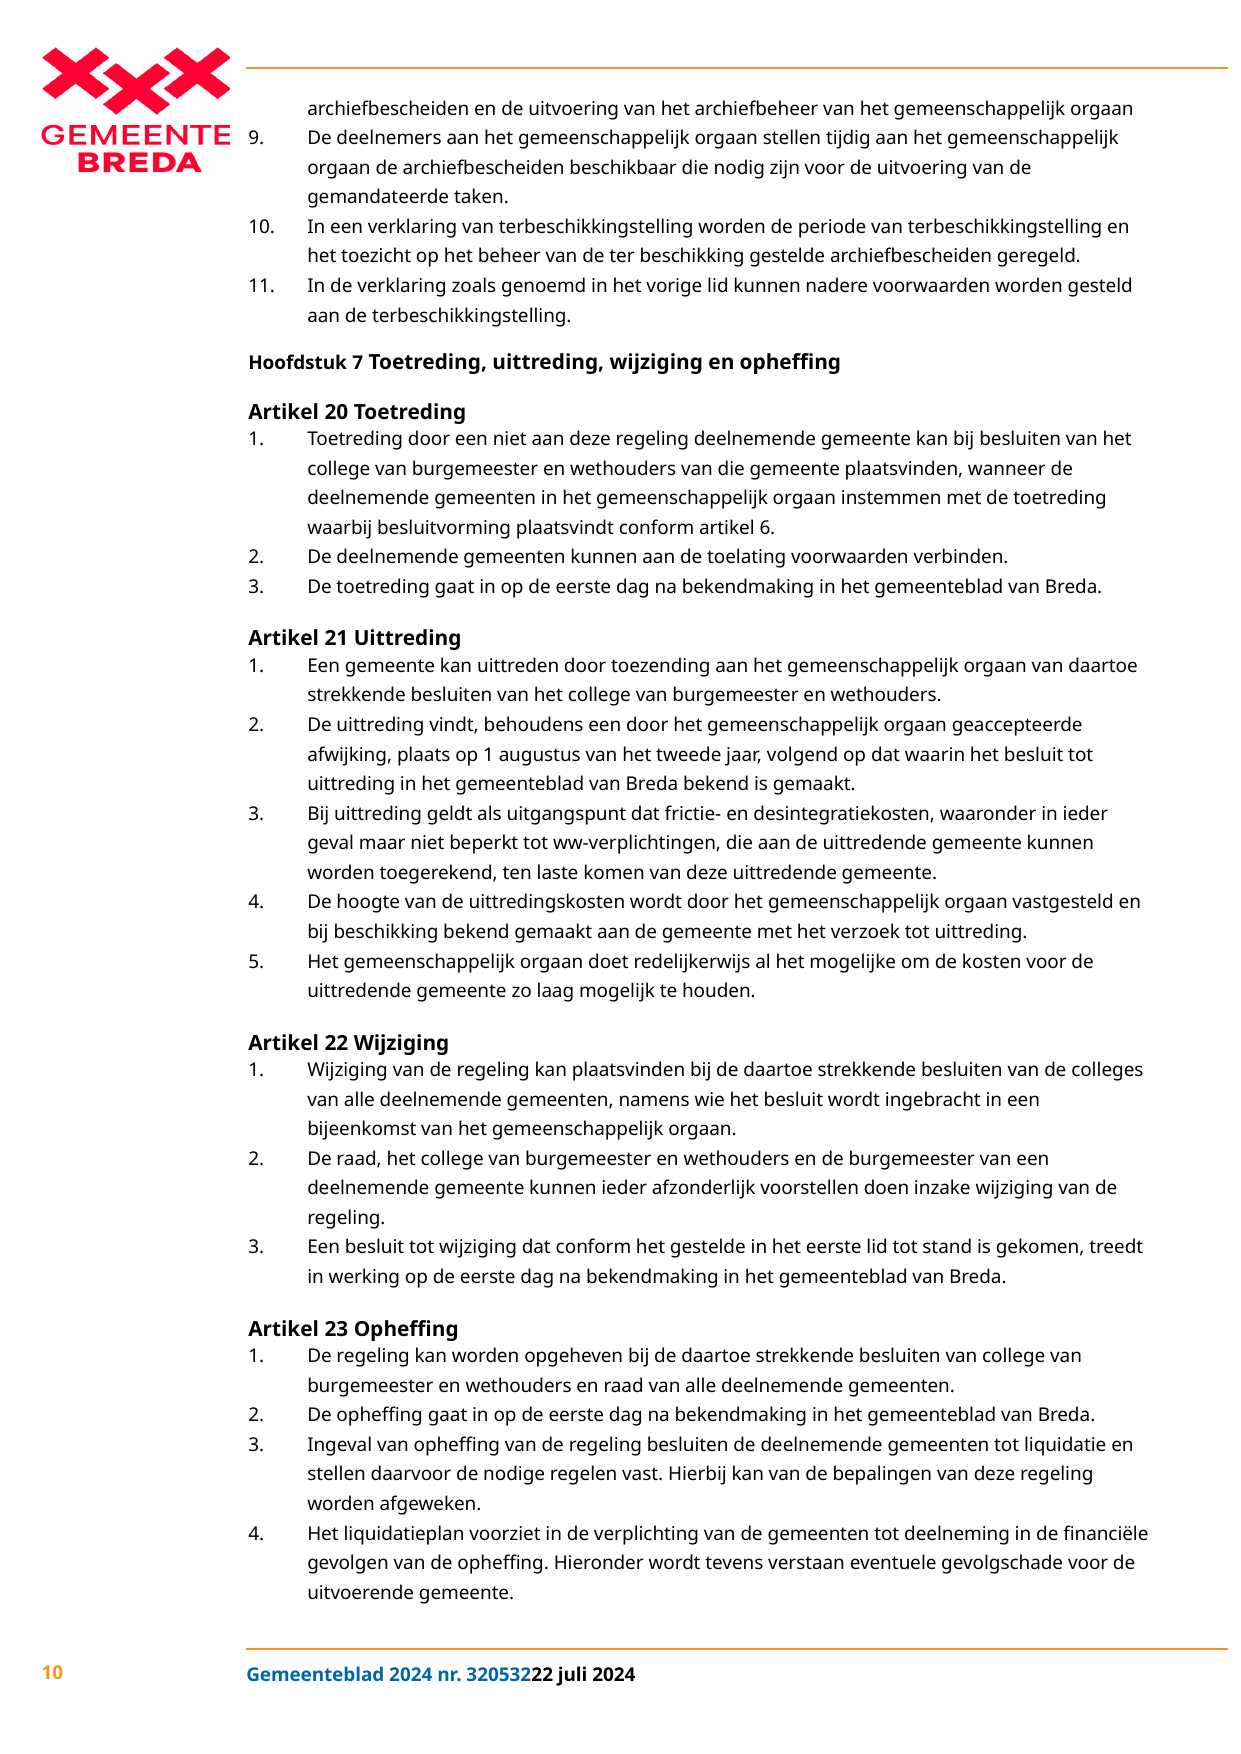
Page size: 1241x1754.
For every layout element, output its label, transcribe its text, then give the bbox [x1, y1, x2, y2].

list De toetreding gaat in op de eerste dag na bekendmaking in het gemeenteblad van Breda. [248, 573, 1152, 599]
text Hoofdstuk 7 Toetreding, uittreding, wijziging en opheffing [248, 347, 1152, 376]
list Het liquidatieplan voorziet in de verplichting van de gemeenten tot deelneming in de financiële gevolgen van de opheffing. Hieronder wordt tevens verstaan eventuele gevolgschade voor de uitvoerende gemeente. [248, 1520, 1152, 1604]
list In de verklaring zoals genoemd in het vorige lid kunnen nadere voorwaarden worden gesteld aan de terbeschikkingstelling. [248, 272, 1152, 328]
list De hoogte van de uittredingskosten wordt door het gemeenschappelijk orgaan vastgesteld en bij beschikking bekend gemaakt aan de gemeente met het verzoek tot uittreding. [248, 889, 1152, 944]
list Wijziging van de regeling kan plaatsvinden bij de daartoe strekkende besluiten van de colleges van alle deelnemende gemeenten, namens wie het besluit wordt ingebracht in een bijeenkomst van het gemeenschappelijk orgaan. [248, 1056, 1152, 1141]
list Een gemeente kan uittreden door toezending aan het gemeenschappelijk orgaan van daartoe strekkende besluiten van het college van burgemeester en wethouders. [248, 652, 1152, 707]
list Een besluit tot wijziging dat conform het gestelde in het eerste lid tot stand is gekomen, treedt in werking op de eerste dag na bekendmaking in het gemeenteblad van Breda. [248, 1234, 1152, 1289]
list In een verklaring van terbeschikkingstelling worden de periode van terbeschikkingstelling en het toezicht op het beheer van de ter beschikking gestelde archiefbescheiden geregeld. [248, 213, 1152, 268]
list Het gemeenschappelijk orgaan doet redelijkerwijs al het mogelijke om de kosten voor de uittredende gemeente zo laag mogelijk te houden. [248, 948, 1152, 1003]
list De opheffing gaat in op de eerste dag na bekendmaking in het gemeenteblad van Breda. [248, 1401, 1152, 1427]
text Artikel 23 Opheffing [248, 1314, 1152, 1342]
list De raad, het college van burgemeester en wethouders en de burgemeester van een deelnemende gemeente kunnen ieder afzonderlijk voorstellen doen inzake wijziging van de regeling. [248, 1145, 1152, 1230]
list Ingeval van opheffing van de regeling besluiten de deelnemende gemeenten tot liquidatie en stellen daarvoor de nodige regelen vast. Hierbij kan van de bepalingen van deze regeling worden afgeweken. [248, 1431, 1152, 1516]
list archiefbescheiden en de uitvoering van het archiefbeheer van het gemeenschappelijk orgaan [248, 95, 1152, 121]
list De regeling kan worden opgeheven bij de daartoe strekkende besluiten van college van burgemeester en wethouders en raad van alle deelnemende gemeenten. [248, 1342, 1152, 1397]
list De deelnemers aan het gemeenschappelijk orgaan stellen tijdig aan het gemeenschappelijk orgaan de archiefbescheiden beschikbaar die nodig zijn voor de uitvoering van de gemandateerde taken. [248, 124, 1152, 209]
list De uittreding vindt, behoudens een door het gemeenschappelijk orgaan geaccepteerde afwijking, plaats op 1 augustus van het tweede jaar, volgend op dat waarin het besluit tot uittreding in het gemeenteblad van Breda bekend is gemaakt. [248, 711, 1152, 796]
text Artikel 22 Wijziging [248, 1028, 1152, 1056]
list Bij uittreding geldt als uitgangspunt dat frictie- en desintegratiekosten, waaronder in ieder geval maar niet beperkt tot ww-verplichtingen, die aan de uittredende gemeente kunnen worden toegerekend, ten laste komen van deze uittredende gemeente. [248, 800, 1152, 885]
picture [41, 47, 231, 172]
list Toetreding door een niet aan deze regeling deelnemende gemeente kan bij besluiten van het college van burgemeester en wethouders van die gemeente plaatsvinden, wanneer de deelnemende gemeenten in het gemeenschappelijk orgaan instemmen met de toetreding waarbij besluitvorming plaatsvindt conform artikel 6. [248, 425, 1152, 540]
text Artikel 21 Uittreding [248, 623, 1152, 652]
list De deelnemende gemeenten kunnen aan de toelating voorwaarden verbinden. [248, 543, 1152, 569]
text Artikel 20 Toetreding [248, 397, 1152, 425]
